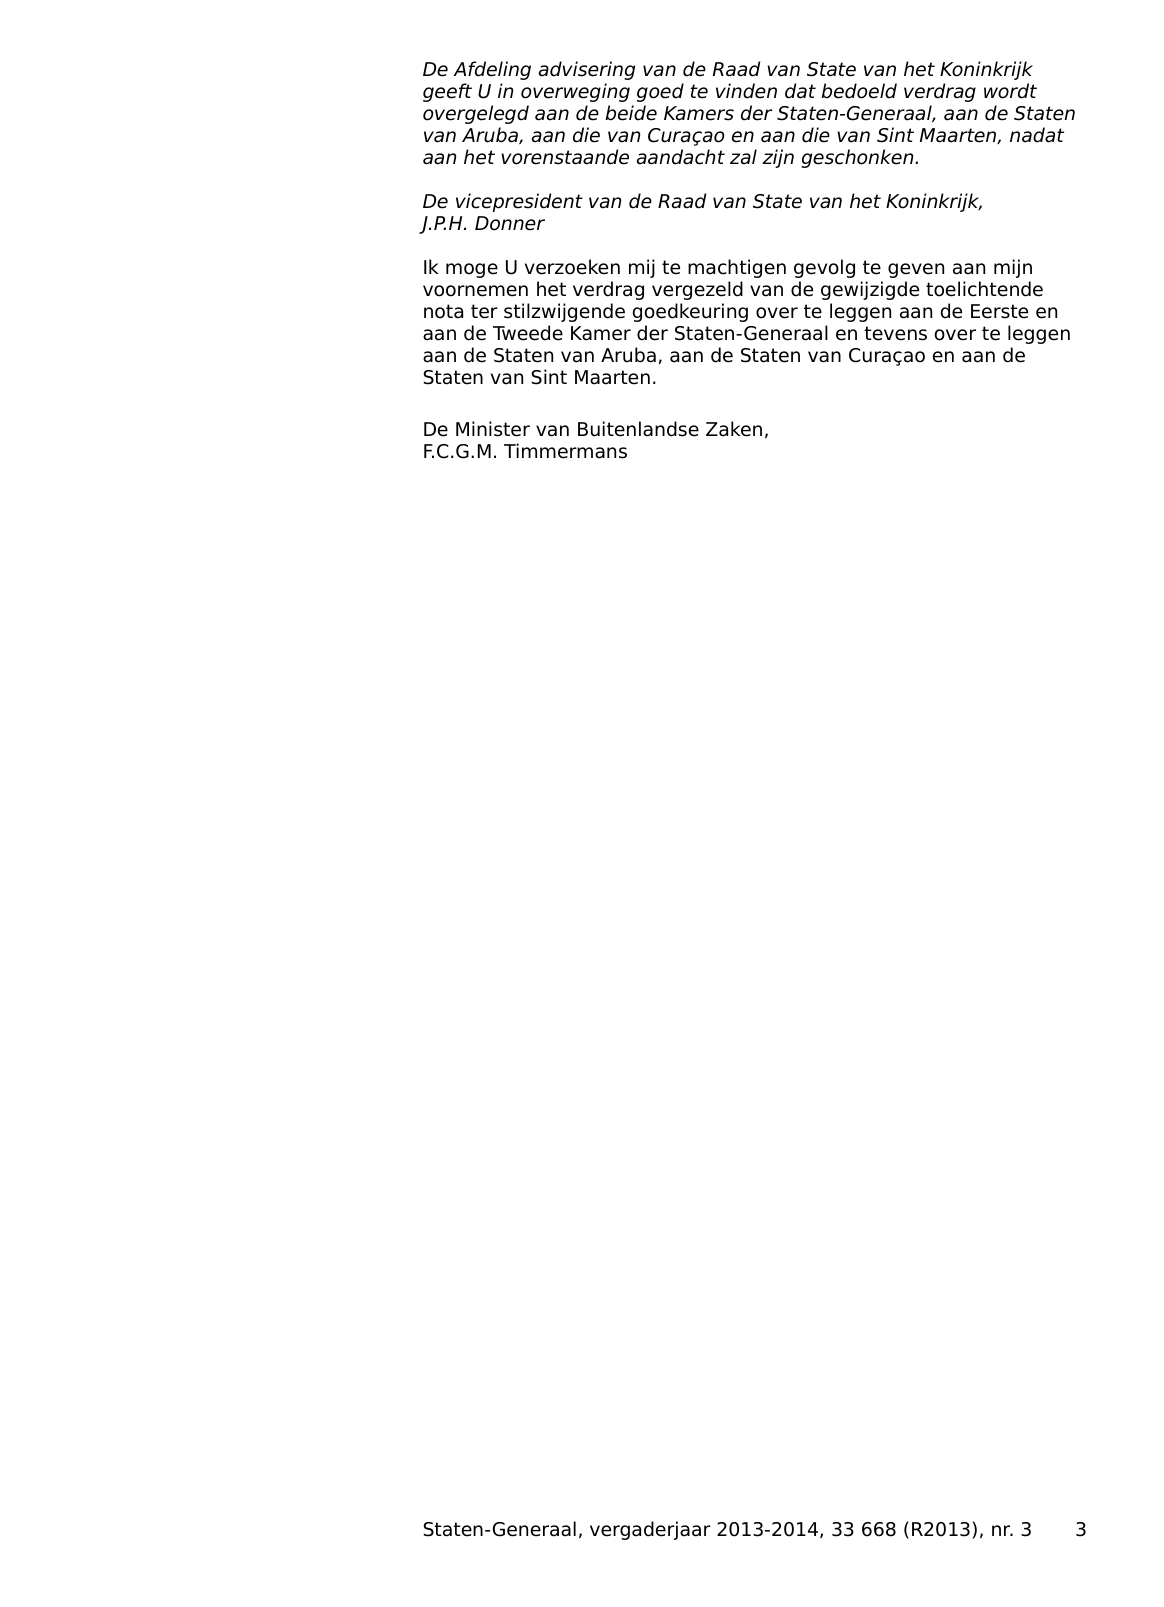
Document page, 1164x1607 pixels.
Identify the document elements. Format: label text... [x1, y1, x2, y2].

text De Minister van Buitenlandse Zaken, F.C.G.M. Timmermans [422, 419, 1087, 463]
text J.P.H. Donner [422, 213, 1087, 235]
text De Afdeling advisering van de Raad van State van het Koninkrijk geeft U in overweging goed te vinden dat bedoeld verdrag wordt overgelegd aan de beide Kamers der Staten-Generaal, aan de Staten van Aruba, aan die van Curaçao en aan die van Sint Maarten, nadat aan het vorenstaande aandacht zal zijn geschonken. [422, 59, 1087, 169]
text De vicepresident van de Raad van State van het Koninkrijk, [422, 191, 1087, 213]
text Ik moge U verzoeken mij te machtigen gevolg te geven aan mijn voornemen het verdrag vergezeld van de gewijzigde toelichtende nota ter stilzwijgende goedkeuring over te leggen aan de Eerste en aan de Tweede Kamer der Staten-Generaal en tevens over te leggen aan de Staten van Aruba, aan de Staten van Curaçao en aan de Staten van Sint Maarten. [422, 257, 1087, 389]
